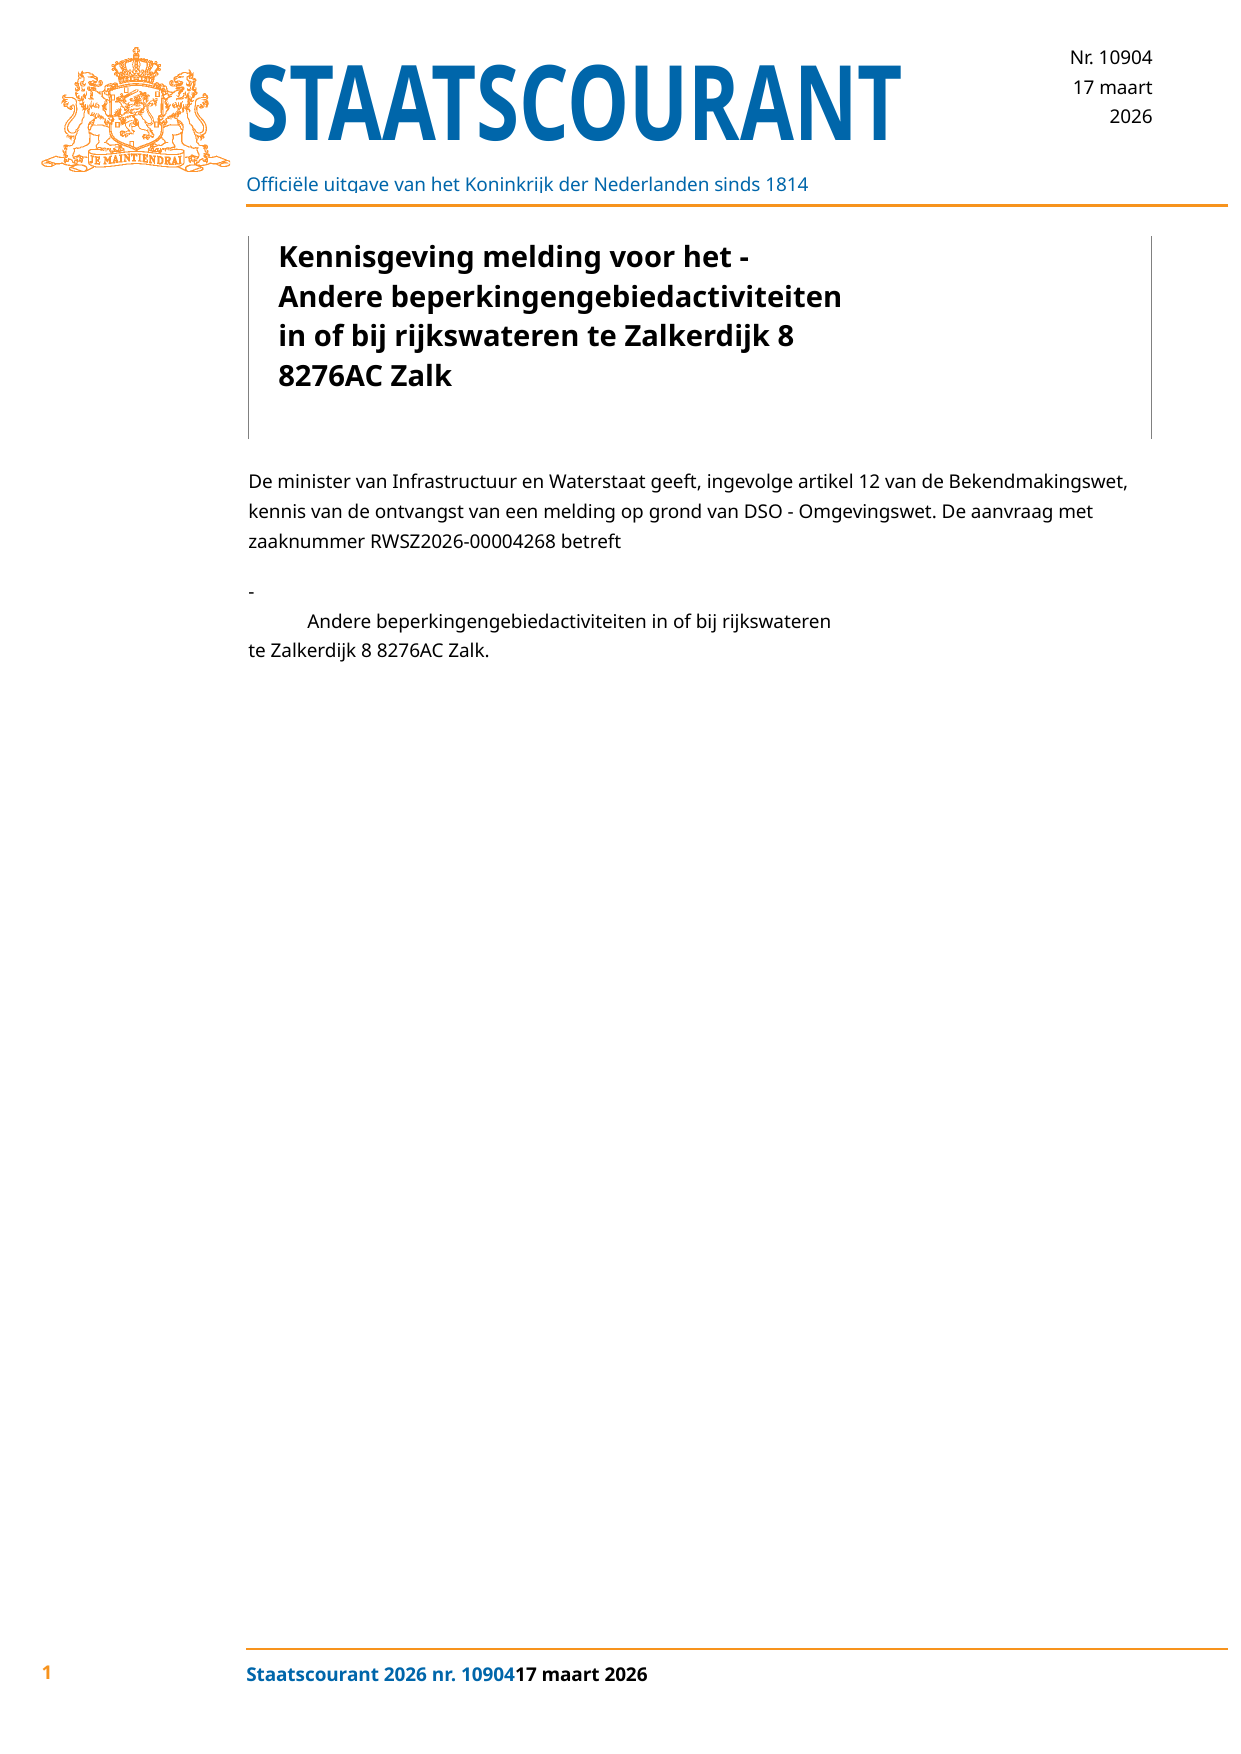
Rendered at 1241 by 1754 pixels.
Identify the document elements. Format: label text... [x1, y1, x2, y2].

table_header [850, 414, 1151, 439]
picture [41, 47, 231, 172]
table_header [1090, 236, 1151, 413]
table_header Kennisgeving melding voor het -Andere beperkingengebiedactiviteiten in of bij rijkswateren te Zalkerdijk 8 8276AC Zalk [249, 236, 850, 439]
text te Zalkerdijk 8 8276AC Zalk. [248, 637, 1152, 663]
picture [912, 236, 1090, 414]
text De minister van Infrastructuur en Waterstaat geeft, ingevolge artikel 12 van de Bekendmakingswet, kennis van de ontvangst van een melding op grond van DSO - Omgevingswet. De aanvraag met zaaknummer RWSZ2026-00004268 betreft [248, 469, 1152, 553]
list Andere beperkingengebiedactiviteiten in of bij rijkswateren [248, 608, 1152, 633]
table_header [850, 236, 912, 413]
